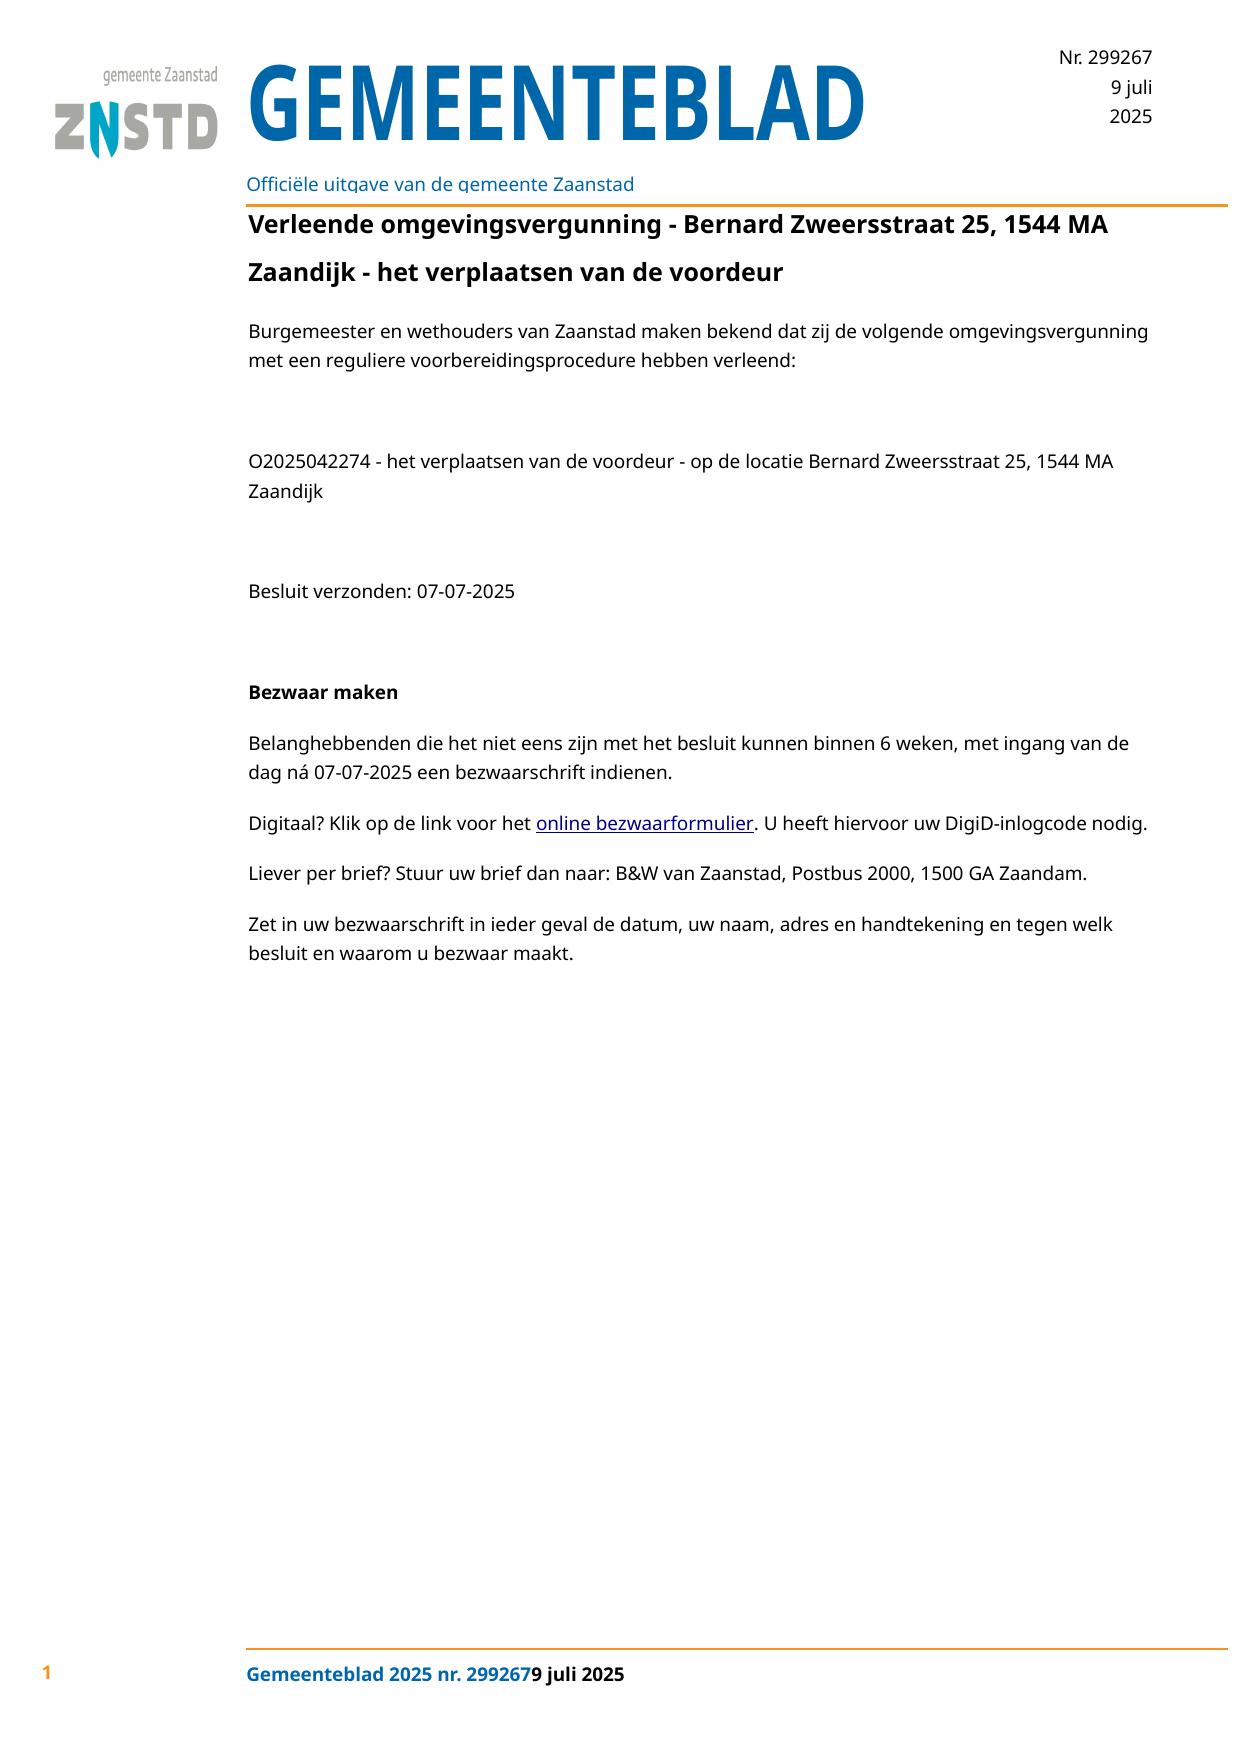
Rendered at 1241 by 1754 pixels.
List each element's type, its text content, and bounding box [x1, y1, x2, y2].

text Bezwaar maken [248, 679, 1152, 705]
text Zet in uw bezwaarschrift in ieder geval de datum, uw naam, adres en handtekening en tegen welk besluit en waarom u bezwaar maakt. [248, 911, 1152, 966]
text Verleende omgevingsvergunning - Bernard Zweersstraat 25, 1544 MA Zaandijk - het verplaatsen van de voordeur [248, 207, 1152, 288]
picture [41, 47, 231, 172]
text Liever per brief? Stuur uw brief dan naar: B&W van Zaanstad, Postbus 2000, 1500 GA Zaandam. [248, 860, 1152, 886]
text Burgemeester en wethouders van Zaanstad maken bekend dat zij de volgende omgevingsvergunning met een reguliere voorbereidingsprocedure hebben verleend: [248, 318, 1152, 373]
text Digitaal? Klik op de link voor het online bezwaarformulier. U heeft hiervoor uw DigiD-inlogcode nodig. [248, 810, 1152, 836]
text Besluit verzonden: 07-07-2025 [248, 579, 1152, 604]
text Belanghebbenden die het niet eens zijn met het besluit kunnen binnen 6 weken, met ingang van de dag ná 07-07-2025 een bezwaarschrift indienen. [248, 730, 1152, 785]
text O2025042274 - het verplaatsen van de voordeur - op de locatie Bernard Zweersstraat 25, 1544 MA Zaandijk [248, 448, 1152, 504]
